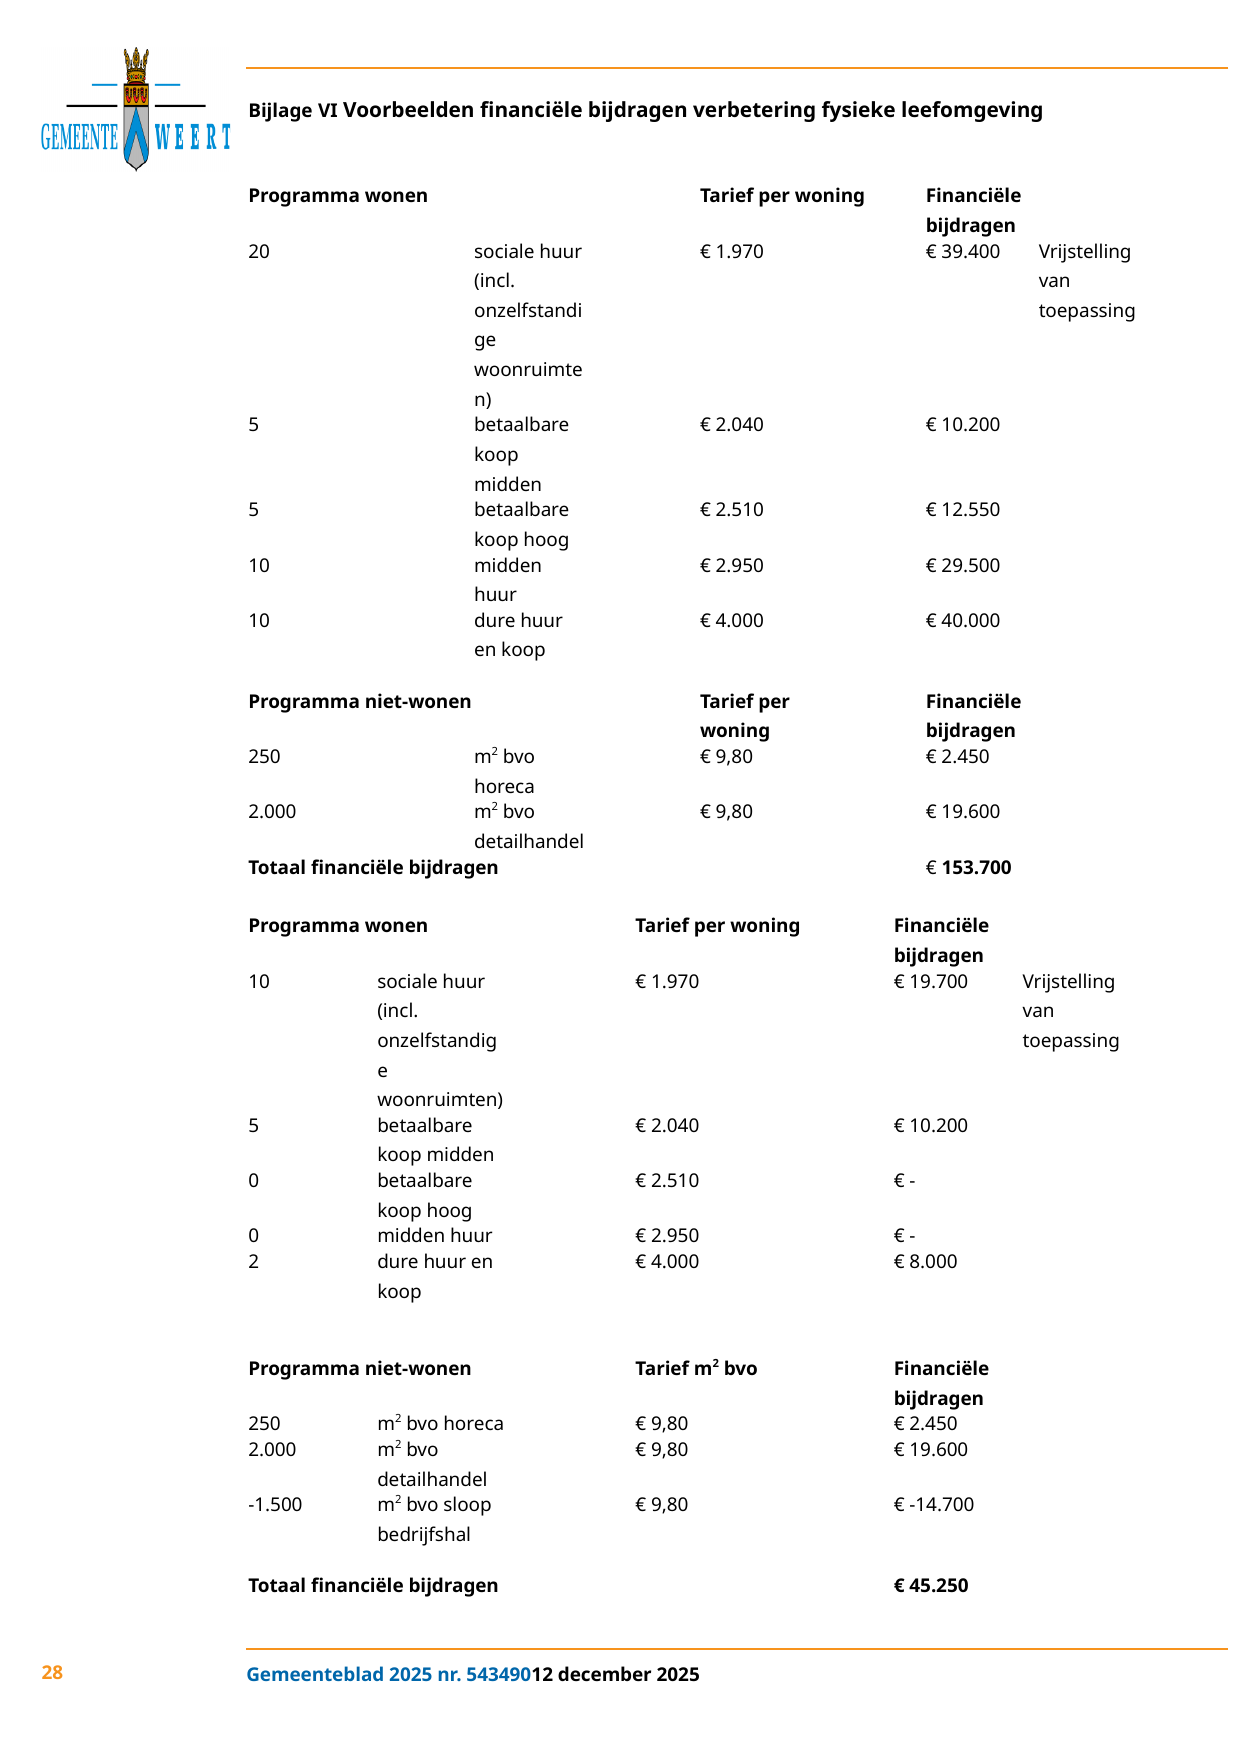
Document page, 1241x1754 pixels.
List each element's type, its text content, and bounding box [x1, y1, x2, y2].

table_cell betaalbare koop midden [474, 412, 587, 496]
table_cell [813, 552, 926, 607]
table_cell [813, 663, 926, 688]
table_cell [813, 744, 926, 799]
table_cell € 45.250 [894, 1573, 1022, 1598]
table_cell 5 [248, 496, 474, 552]
table_cell [587, 663, 700, 688]
table_cell betaalbare koop hoog [377, 1168, 506, 1223]
table_cell € 2.950 [635, 1223, 764, 1248]
table_cell [635, 1304, 764, 1329]
table_cell -1.500 [248, 1492, 377, 1547]
table_cell sociale huur (incl. onzelfstandige woonruimten) [377, 968, 506, 1112]
table_cell € 19.700 [894, 968, 1022, 1112]
table_cell dure huur en koop [377, 1249, 506, 1304]
table_cell [813, 688, 926, 743]
table_cell [1039, 412, 1152, 496]
table_cell [587, 744, 700, 799]
table_cell [506, 1223, 635, 1248]
table_cell [377, 1304, 506, 1329]
table_cell € 4.000 [635, 1249, 764, 1304]
table_cell [1039, 688, 1152, 743]
table_cell € 2.040 [635, 1112, 764, 1167]
table_cell [506, 1355, 635, 1411]
table_cell [1039, 744, 1152, 799]
table_cell € 9,80 [700, 799, 813, 854]
table_cell [506, 1573, 635, 1598]
table_cell [1023, 1411, 1152, 1436]
table_cell [1039, 799, 1152, 854]
table_cell [361, 663, 474, 688]
table_header Financiële bijdragen [926, 183, 1038, 238]
table_cell [635, 1573, 764, 1598]
table_cell € 2.450 [926, 744, 1038, 799]
table_cell midden huur [474, 552, 587, 607]
table_cell € 2.950 [700, 552, 813, 607]
table_cell [764, 1223, 893, 1248]
table_cell [700, 663, 813, 688]
table_cell [506, 968, 635, 1112]
table_cell [1039, 663, 1152, 688]
table_cell 10 [248, 607, 474, 662]
table_cell [894, 1304, 1022, 1329]
table_cell m2 bvo detailhandel [377, 1436, 506, 1492]
table_cell [1023, 1112, 1152, 1167]
text Bijlage VI Voorbeelden financiële bijdragen verbetering fysieke leefomgeving [248, 95, 1152, 123]
table_cell [506, 1304, 635, 1329]
table_header Tarief per woning [700, 183, 926, 238]
table_cell [764, 1573, 893, 1598]
table_cell [506, 1547, 635, 1573]
table_cell m2 bvo detailhandel [474, 799, 587, 854]
table_cell Vrijstelling van toepassing [1023, 968, 1152, 1112]
table_cell [1023, 1168, 1152, 1223]
table_cell € 4.000 [700, 607, 813, 662]
table_cell [813, 607, 926, 662]
table_cell [1023, 1355, 1152, 1411]
table_cell [635, 1547, 764, 1573]
table_header Financiële bijdragen [894, 913, 1022, 968]
table_cell € 2.510 [700, 496, 813, 552]
table_cell [506, 1168, 635, 1223]
table_cell [506, 1492, 635, 1547]
table_cell [894, 1547, 1022, 1573]
table_cell 2 [248, 1249, 377, 1304]
table_cell [1039, 496, 1152, 552]
table_cell [248, 1304, 377, 1329]
table_cell € 2.510 [635, 1168, 764, 1223]
table_cell sociale huur (incl. onzelfstandige woonruimten) [474, 238, 587, 412]
table_cell [506, 1436, 635, 1492]
table_cell midden huur [377, 1223, 506, 1248]
table_cell [1023, 1223, 1152, 1248]
table_cell € 19.600 [926, 799, 1038, 854]
table_cell [764, 1304, 893, 1329]
table_cell € 9,80 [635, 1436, 764, 1492]
table_cell [587, 607, 700, 662]
table_cell [764, 1411, 893, 1436]
table_header [506, 913, 635, 968]
table_cell [587, 799, 700, 854]
table_cell [506, 1411, 635, 1436]
table_cell € 1.970 [700, 238, 813, 412]
table_cell [506, 1249, 635, 1304]
table_cell [377, 1547, 506, 1573]
table_cell [635, 1330, 764, 1355]
table_cell 2.000 [248, 799, 474, 854]
table_header [587, 183, 700, 238]
table_cell [587, 496, 700, 552]
table_cell [764, 1492, 893, 1547]
table_cell [764, 1355, 893, 1411]
table_header Programma wonen [248, 913, 506, 968]
table_cell [764, 1249, 893, 1304]
table_cell [764, 968, 893, 1112]
table_cell [587, 238, 700, 412]
table_cell 250 [248, 744, 474, 799]
table_cell [587, 552, 700, 607]
table_cell [506, 1330, 635, 1355]
table_cell [248, 1330, 377, 1355]
table_cell € 1.970 [635, 968, 764, 1112]
table_cell [1023, 1249, 1152, 1304]
table_cell 0 [248, 1168, 377, 1223]
table_cell Financiële bijdragen [894, 1355, 1022, 1411]
table_cell 20 [248, 238, 474, 412]
table_cell [764, 1436, 893, 1492]
table_cell € - [894, 1223, 1022, 1248]
table_cell Vrijstelling van toepassing [1039, 238, 1152, 412]
table_cell [813, 496, 926, 552]
table_cell [926, 663, 1038, 688]
table_cell Programma niet-wonen [248, 688, 587, 743]
table_cell [813, 799, 926, 854]
table_cell [1023, 1330, 1152, 1355]
table_cell m2 bvo horeca [474, 744, 587, 799]
table_cell [1023, 1436, 1152, 1492]
table_cell € 9,80 [635, 1492, 764, 1547]
table_cell € - [894, 1168, 1022, 1223]
table_cell Programma niet-wonen [248, 1355, 506, 1411]
table_cell [764, 1112, 893, 1167]
table_cell [506, 1112, 635, 1167]
table_cell € 40.000 [926, 607, 1038, 662]
table_cell € 39.400 [926, 238, 1038, 412]
table_cell [474, 663, 587, 688]
table_cell 2.000 [248, 1436, 377, 1492]
table_cell Totaal financiële bijdragen [248, 854, 926, 880]
table_cell € 2.040 [700, 412, 813, 496]
table_cell € -14.700 [894, 1492, 1022, 1547]
table_cell betaalbare koop hoog [474, 496, 587, 552]
table_cell € 9,80 [635, 1411, 764, 1436]
table_cell [377, 1330, 506, 1355]
table_cell [764, 1168, 893, 1223]
table_cell [1023, 1547, 1152, 1573]
table_cell € 2.450 [894, 1411, 1022, 1436]
table_cell [1023, 1304, 1152, 1329]
table_cell € 153.700 [926, 854, 1038, 880]
table_cell [1023, 1573, 1152, 1598]
table_cell [764, 1330, 893, 1355]
picture [41, 47, 231, 172]
table_cell [248, 663, 361, 688]
table_cell € 10.200 [926, 412, 1038, 496]
table_cell [894, 1330, 1022, 1355]
table_cell € 12.550 [926, 496, 1038, 552]
table_cell 10 [248, 552, 474, 607]
table_cell € 10.200 [894, 1112, 1022, 1167]
table_cell € 29.500 [926, 552, 1038, 607]
table_cell [248, 1547, 377, 1573]
table_cell € 8.000 [894, 1249, 1022, 1304]
table_cell [1039, 607, 1152, 662]
table_cell 250 [248, 1411, 377, 1436]
table_cell € 9,80 [700, 744, 813, 799]
table_cell Tarief per woning [700, 688, 813, 743]
table_cell 10 [248, 968, 377, 1112]
table_cell [1039, 854, 1152, 880]
table_cell [764, 1547, 893, 1573]
table_cell m2 bvo sloop bedrijfshal [377, 1492, 506, 1547]
table_cell Totaal financiële bijdragen [248, 1573, 506, 1598]
table_header Programma wonen [248, 183, 587, 238]
table_cell € 19.600 [894, 1436, 1022, 1492]
table_cell 5 [248, 1112, 377, 1167]
table_cell dure huur en koop [474, 607, 587, 662]
table_cell [813, 238, 926, 412]
table_cell [1039, 552, 1152, 607]
table_cell Tarief m2 bvo [635, 1355, 764, 1411]
table_cell [587, 412, 700, 496]
table_cell 5 [248, 412, 474, 496]
table_cell [1023, 1492, 1152, 1547]
table_cell 0 [248, 1223, 377, 1248]
table_cell betaalbare koop midden [377, 1112, 506, 1167]
table_cell [587, 688, 700, 743]
table_cell m2 bvo horeca [377, 1411, 506, 1436]
table_cell [813, 412, 926, 496]
table_cell Financiële bijdragen [926, 688, 1038, 743]
table_header Tarief per woning [635, 913, 893, 968]
